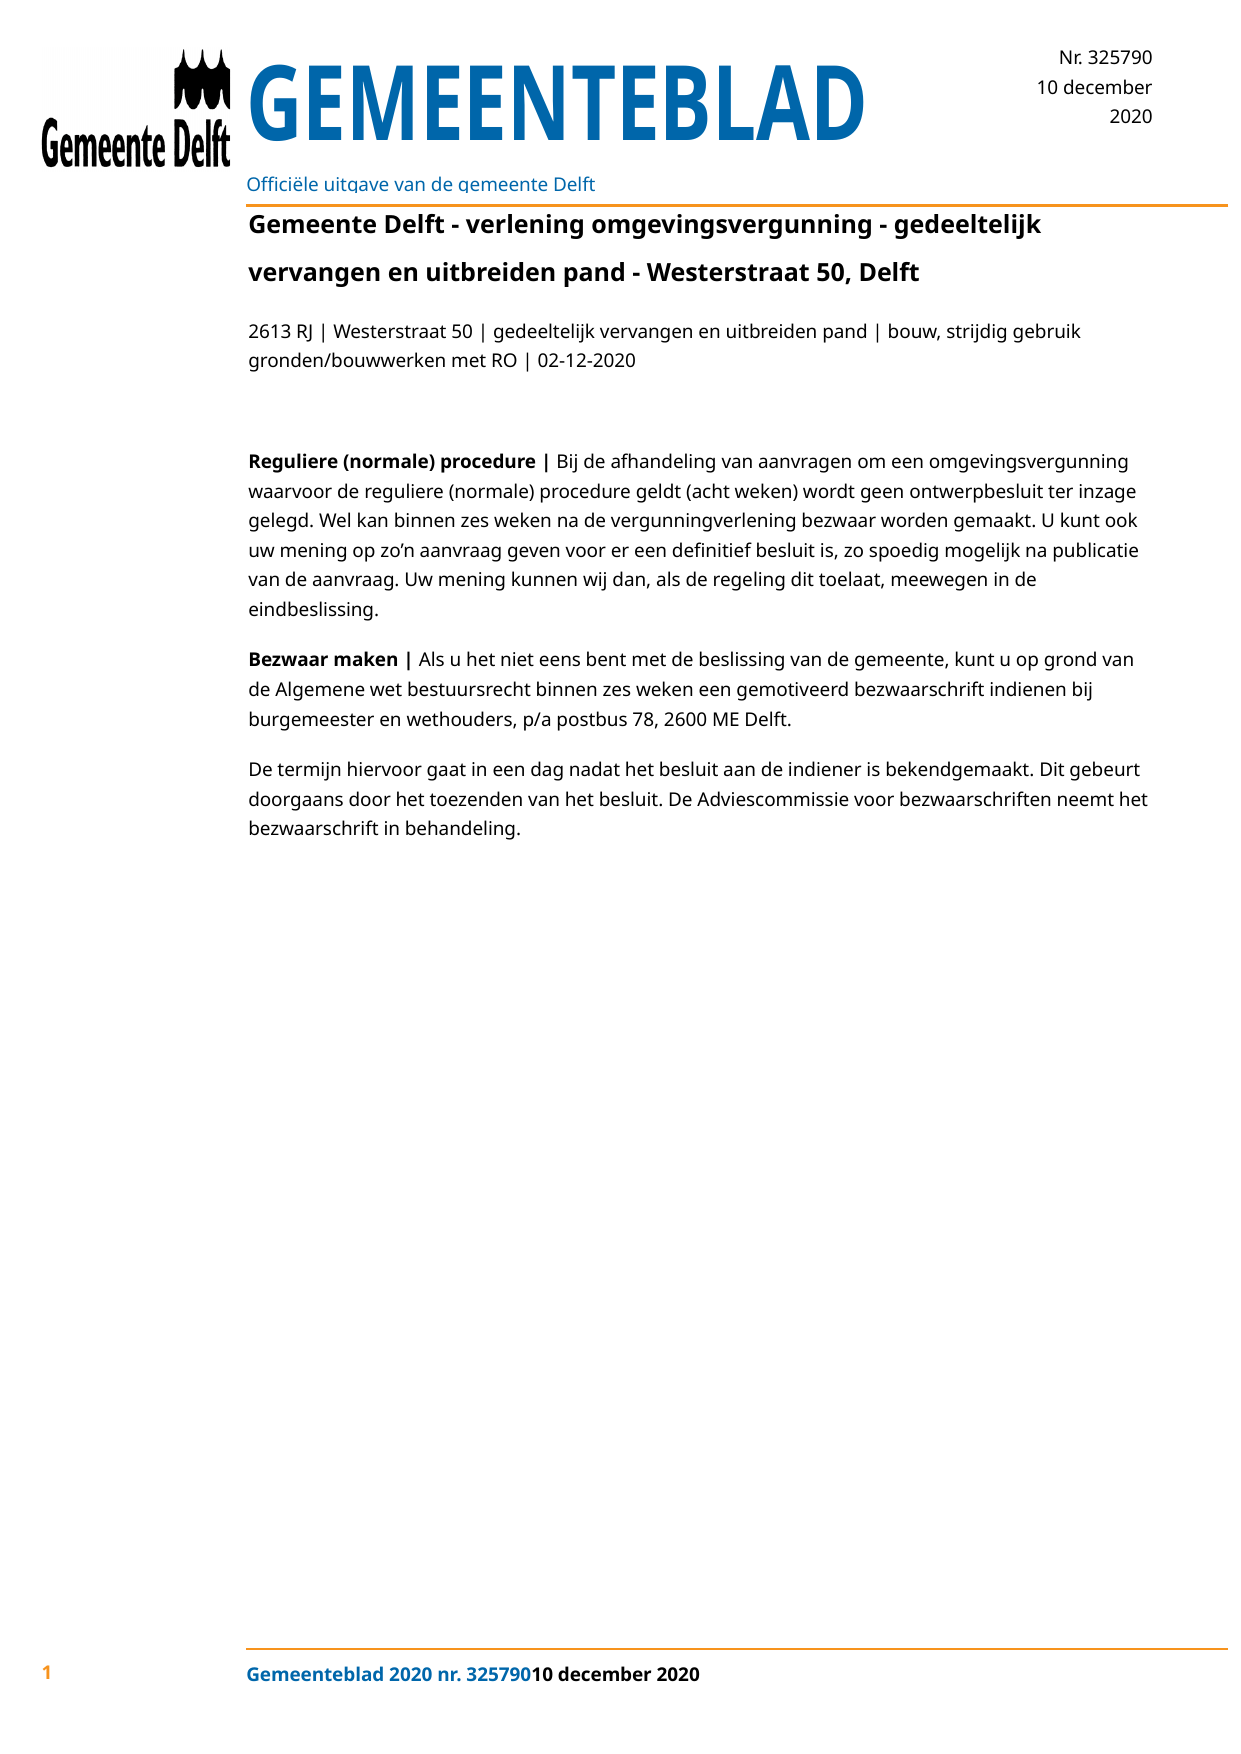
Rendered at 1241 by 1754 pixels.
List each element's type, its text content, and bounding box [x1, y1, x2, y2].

picture [41, 47, 231, 172]
text Bezwaar maken | Als u het niet eens bent met de beslissing van de gemeente, kunt u op grond van de Algemene wet bestuursrecht binnen zes weken een gemotiveerd bezwaarschrift indienen bij burgemeester en wethouders, p/a postbus 78, 2600 ME Delft. [248, 647, 1152, 732]
text Gemeente Delft - verlening omgevingsvergunning - gedeeltelijk vervangen en uitbreiden pand - Westerstraat 50, Delft [248, 207, 1152, 288]
text 2613 RJ | Westerstraat 50 | gedeeltelijk vervangen en uitbreiden pand | bouw, strijdig gebruik gronden/bouwwerken met RO | 02-12-2020 [248, 318, 1152, 373]
text Reguliere (normale) procedure | Bij de afhandeling van aanvragen om een omgevingsvergunning waarvoor de reguliere (normale) procedure geldt (acht weken) wordt geen ontwerpbesluit ter inzage gelegd. Wel kan binnen zes weken na de vergunningverlening bezwaar worden gemaakt. U kunt ook uw mening op zo’n aanvraag geven voor er een definitief besluit is, zo spoedig mogelijk na publicatie van de aanvraag. Uw mening kunnen wij dan, als de regeling dit toelaat, meewegen in de eindbeslissing. [248, 448, 1152, 622]
text De termijn hiervoor gaat in een dag nadat het besluit aan de indiener is bekendgemaakt. Dit gebeurt doorgaans door het toezenden van het besluit. De Adviescommissie voor bezwaarschriften neemt het bezwaarschrift in behandeling. [248, 756, 1152, 841]
